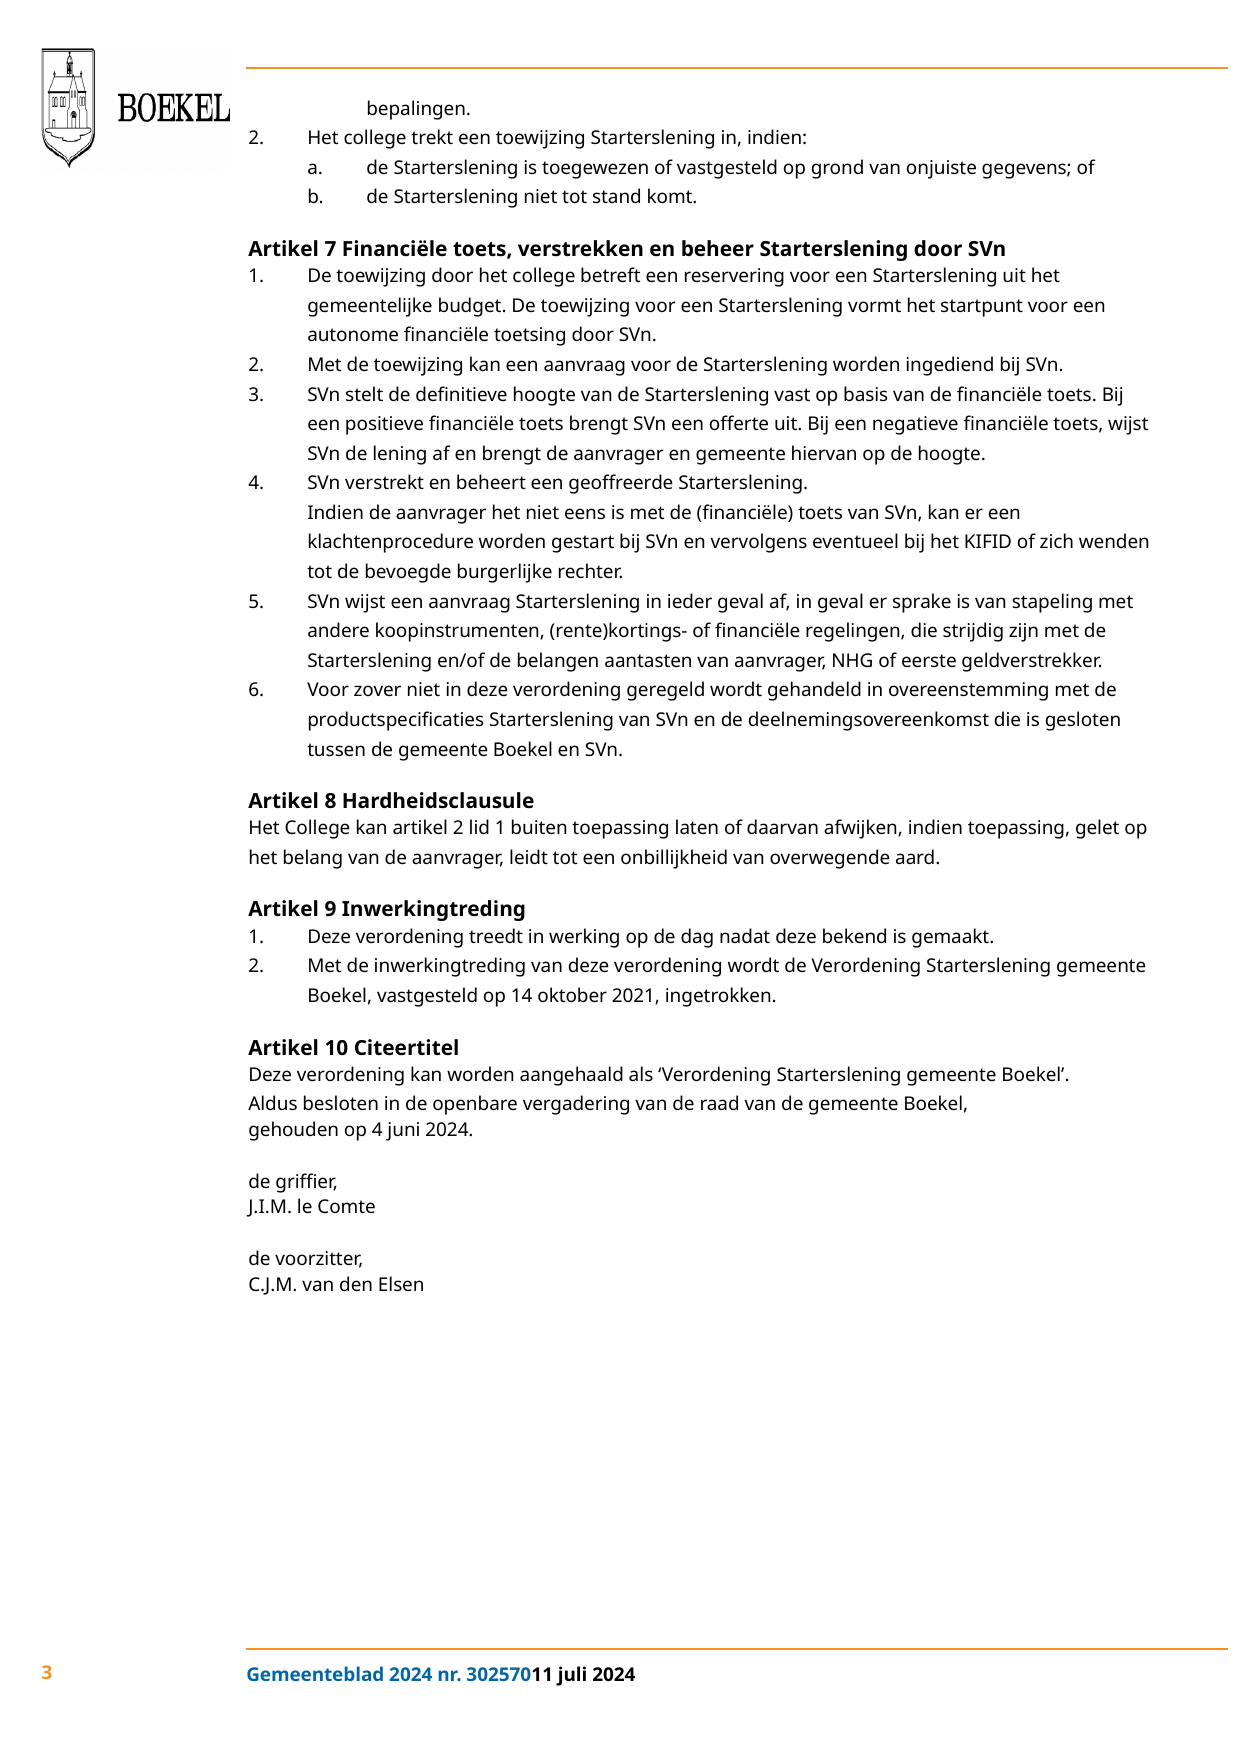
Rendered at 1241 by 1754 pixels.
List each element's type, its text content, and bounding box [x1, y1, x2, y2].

picture [41, 47, 231, 172]
text Deze verordening kan worden aangehaald als ‘Verordening Starterslening gemeente Boekel’. [248, 1061, 1152, 1087]
list de Starterslening niet tot stand komt. [307, 183, 1152, 209]
list SVn verstrekt en beheert een geoffreerde Starterslening. [248, 469, 1152, 495]
text Artikel 10 Citeertitel [248, 1033, 1152, 1061]
text Aldus besloten in de openbare vergadering van de raad van de gemeente Boekel, [248, 1091, 1152, 1116]
text Artikel 8 Hardheidsclausule [248, 786, 1152, 814]
list Deze verordening treedt in werking op de dag nadat deze bekend is gemaakt. [248, 923, 1152, 949]
list Voor zover niet in deze verordening geregeld wordt gehandeld in overeenstemming met de productspecificaties Starterslening van SVn en de deelnemingsovereenkomst die is gesloten tussen de gemeente Boekel en SVn. [248, 677, 1152, 761]
text Artikel 7 Financiële toets, verstrekken en beheer Starterslening door SVn [248, 234, 1152, 262]
text gehouden op 4 juni 2024. [248, 1116, 1152, 1142]
list SVn wijst een aanvraag Starterslening in ieder geval af, in geval er sprake is van stapeling met andere koopinstrumenten, (rente)kortings- of financiële regelingen, die strijdig zijn met de Starterslening en/of de belangen aantasten van aanvrager, NHG of eerste geldverstrekker. [248, 588, 1152, 673]
list De toewijzing door het college betreft een reservering voor een Starterslening uit het gemeentelijke budget. De toewijzing voor een Starterslening vormt het startpunt voor een autonome financiële toetsing door SVn. [248, 262, 1152, 347]
text C.J.M. van den Elsen [248, 1271, 1152, 1296]
list SVn stelt de definitieve hoogte van de Starterslening vast op basis van de financiële toets. Bij een positieve financiële toets brengt SVn een offerte uit. Bij een negatieve financiële toets, wijst SVn de lening af en brengt de aanvrager en gemeente hiervan op de hoogte. [248, 381, 1152, 466]
list Het college trekt een toewijzing Starterslening in, indien: [248, 124, 1152, 150]
text Het College kan artikel 2 lid 1 buiten toepassing laten of daarvan afwijken, indien toepassing, gelet op het belang van de aanvrager, leidt tot een onbillijkheid van overwegende aard. [248, 814, 1152, 870]
list Indien de aanvrager het niet eens is met de (financiële) toets van SVn, kan er een klachtenprocedure worden gestart bij SVn en vervolgens eventueel bij het KIFID of zich wenden tot de bevoegde burgerlijke rechter. [248, 499, 1152, 584]
list Met de toewijzing kan een aanvraag voor de Starterslening worden ingediend bij SVn. [248, 351, 1152, 377]
text de griffier, [248, 1168, 1152, 1193]
text J.I.M. le Comte [248, 1193, 1152, 1219]
text Artikel 9 Inwerkingtreding [248, 894, 1152, 923]
list bepalingen. [307, 95, 1152, 121]
list Met de inwerkingtreding van deze verordening wordt de Verordening Starterslening gemeente Boekel, vastgesteld op 14 oktober 2021, ingetrokken. [248, 953, 1152, 1008]
list de Starterslening is toegewezen of vastgesteld op grond van onjuiste gegevens; of [307, 154, 1152, 180]
text de voorzitter, [248, 1245, 1152, 1271]
